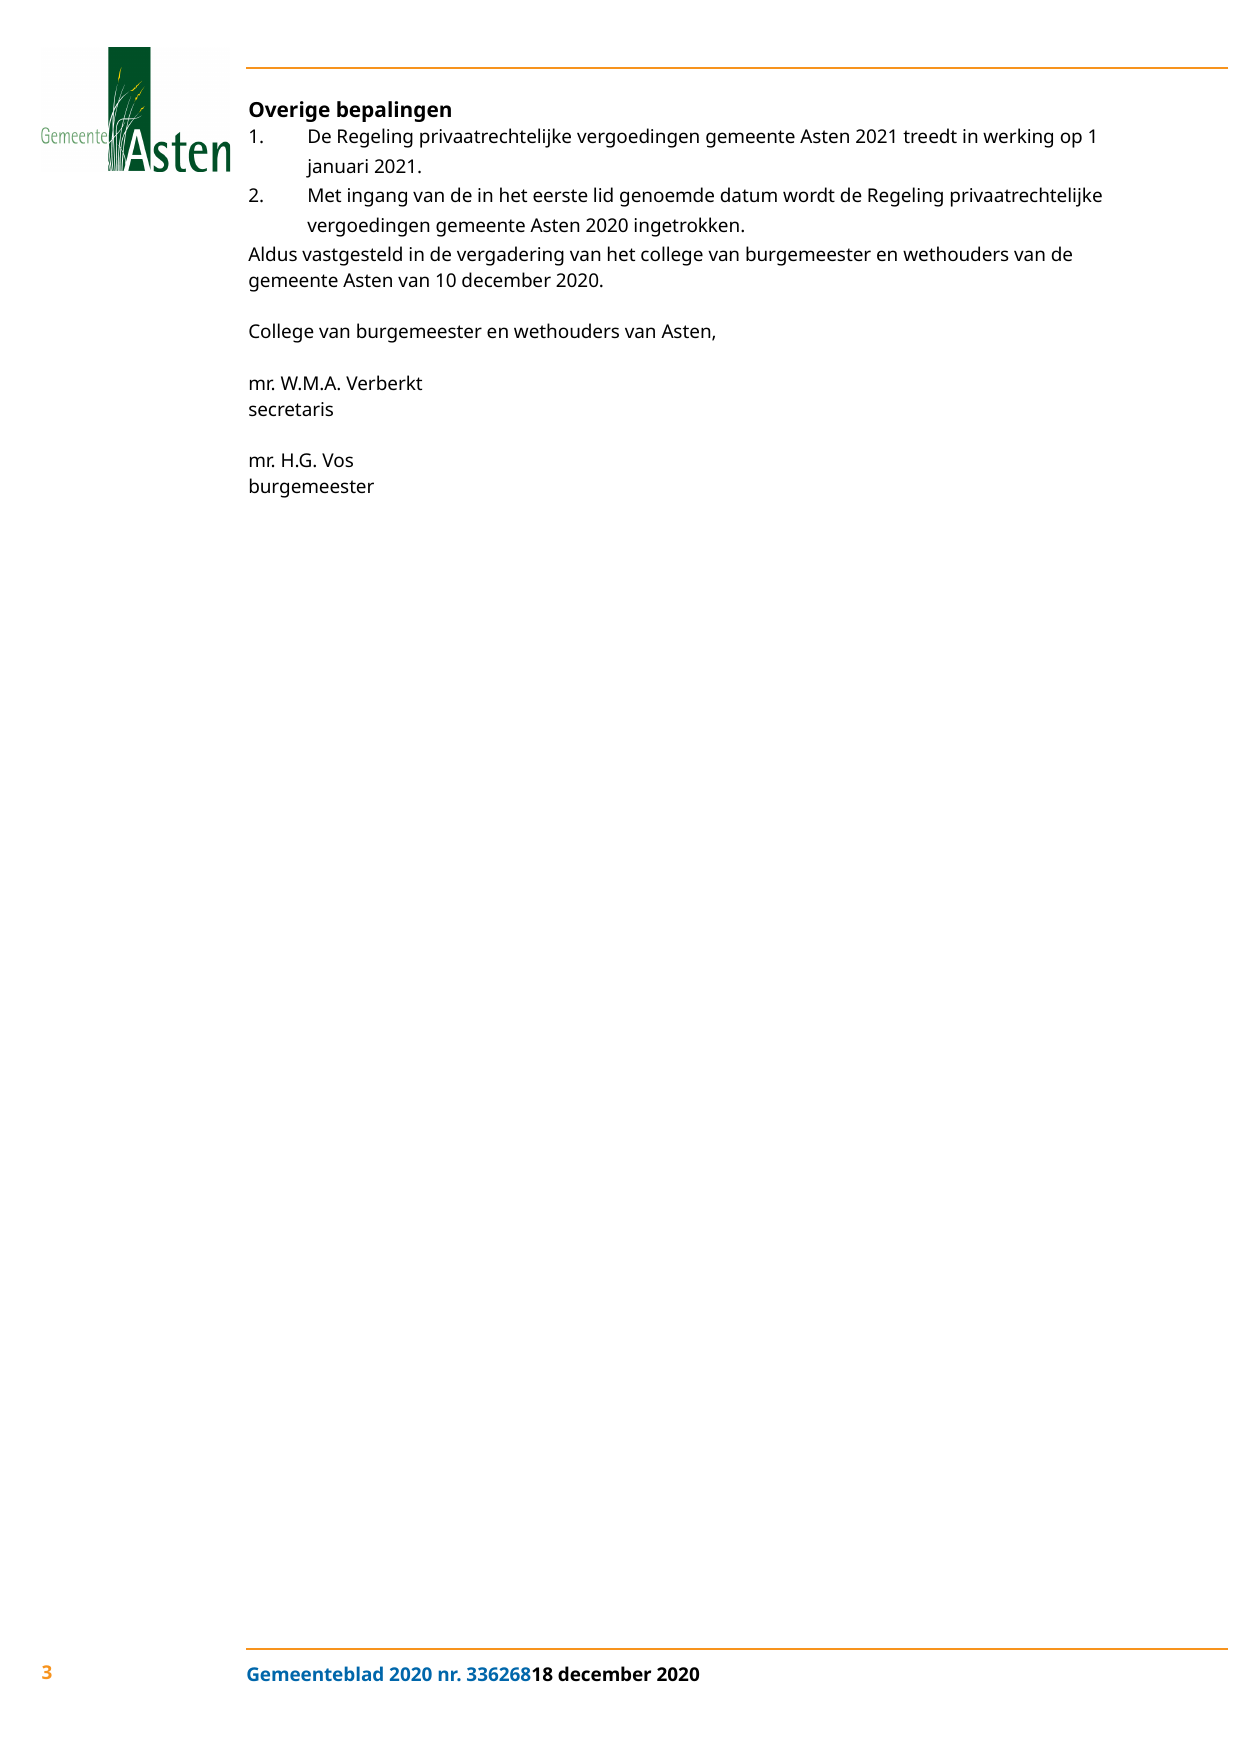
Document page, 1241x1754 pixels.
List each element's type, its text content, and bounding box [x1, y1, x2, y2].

text mr. H.G. Vos [248, 447, 1152, 473]
text mr. W.M.A. Verberkt [248, 370, 1152, 396]
picture [41, 47, 231, 172]
text Aldus vastgesteld in de vergadering van het college van burgemeester en wethouders van de gemeente Asten van 10 december 2020. [248, 242, 1152, 293]
list De Regeling privaatrechtelijke vergoedingen gemeente Asten 2021 treedt in werking op 1 januari 2021. [248, 123, 1152, 178]
list Met ingang van de in het eerste lid genoemde datum wordt de Regeling privaatrechtelijke vergoedingen gemeente Asten 2020 ingetrokken. [248, 182, 1152, 238]
text burgemeester [248, 473, 1152, 499]
text College van burgemeester en wethouders van Asten, [248, 319, 1152, 344]
text Overige bepalingen [248, 95, 1152, 123]
text secretaris [248, 396, 1152, 422]
